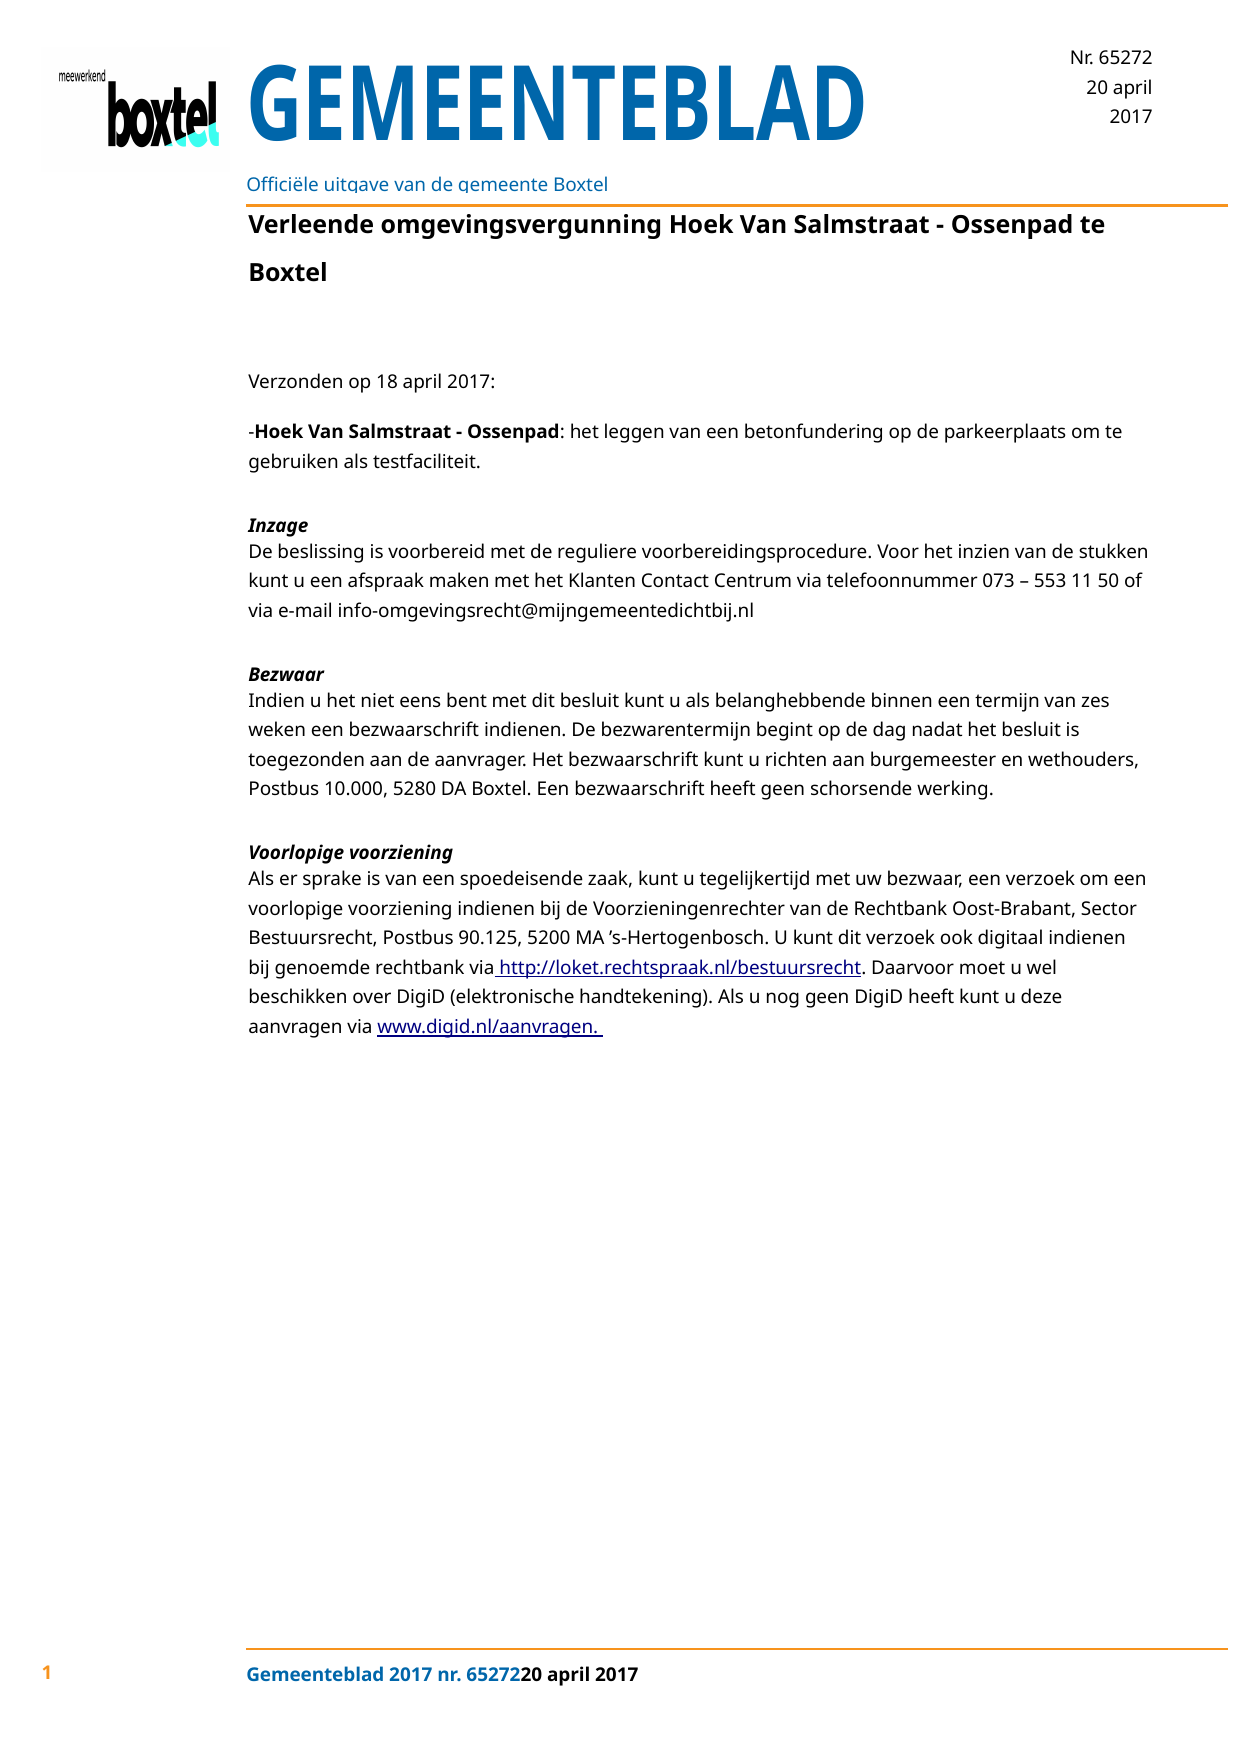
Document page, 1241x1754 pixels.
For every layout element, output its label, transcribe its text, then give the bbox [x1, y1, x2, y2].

text Inzage [248, 512, 1152, 538]
text De beslissing is voorbereid met de reguliere voorbereidingsprocedure. Voor het inzien van de stukken kunt u een afspraak maken met het Klanten Contact Centrum via telefoonnummer 073 – 553 11 50 of via e-mail info-omgevingsrecht@mijngemeentedichtbij.nl [248, 538, 1152, 623]
text -Hoek Van Salmstraat - Ossenpad: het leggen van een betonfundering op de parkeerplaats om te gebruiken als testfaciliteit. [248, 419, 1152, 474]
text Verleende omgevingsvergunning Hoek Van Salmstraat - Ossenpad te Boxtel [248, 207, 1152, 288]
text Bezwaar [248, 661, 1152, 687]
text Voorlopige voorziening [248, 839, 1152, 865]
text Indien u het niet eens bent met dit besluit kunt u als belanghebbende binnen een termijn van zes weken een bezwaarschrift indienen. De bezwarentermijn begint op de dag nadat het besluit is toegezonden aan de aanvrager. Het bezwaarschrift kunt u richten aan burgemeester en wethouders, Postbus 10.000, 5280 DA Boxtel. Een bezwaarschrift heeft geen schorsende werking. [248, 687, 1152, 801]
text Verzonden op 18 april 2017: [248, 368, 1152, 394]
text Als er sprake is van een spoedeisende zaak, kunt u tegelijkertijd met uw bezwaar, een verzoek om een voorlopige voorziening indienen bij de Voorzieningenrechter van de Rechtbank Oost-Brabant, Sector Bestuursrecht, Postbus 90.125, 5200 MA ’s-Hertogenbosch. U kunt dit verzoek ook digitaal indienen bij genoemde rechtbank via http://loket.rechtspraak.nl/bestuursrecht. Daarvoor moet u wel beschikken over DigiD (elektronische handtekening). Als u nog geen DigiD heeft kunt u deze aanvragen via www.digid.nl/aanvragen. [248, 865, 1152, 1039]
picture [41, 47, 231, 172]
